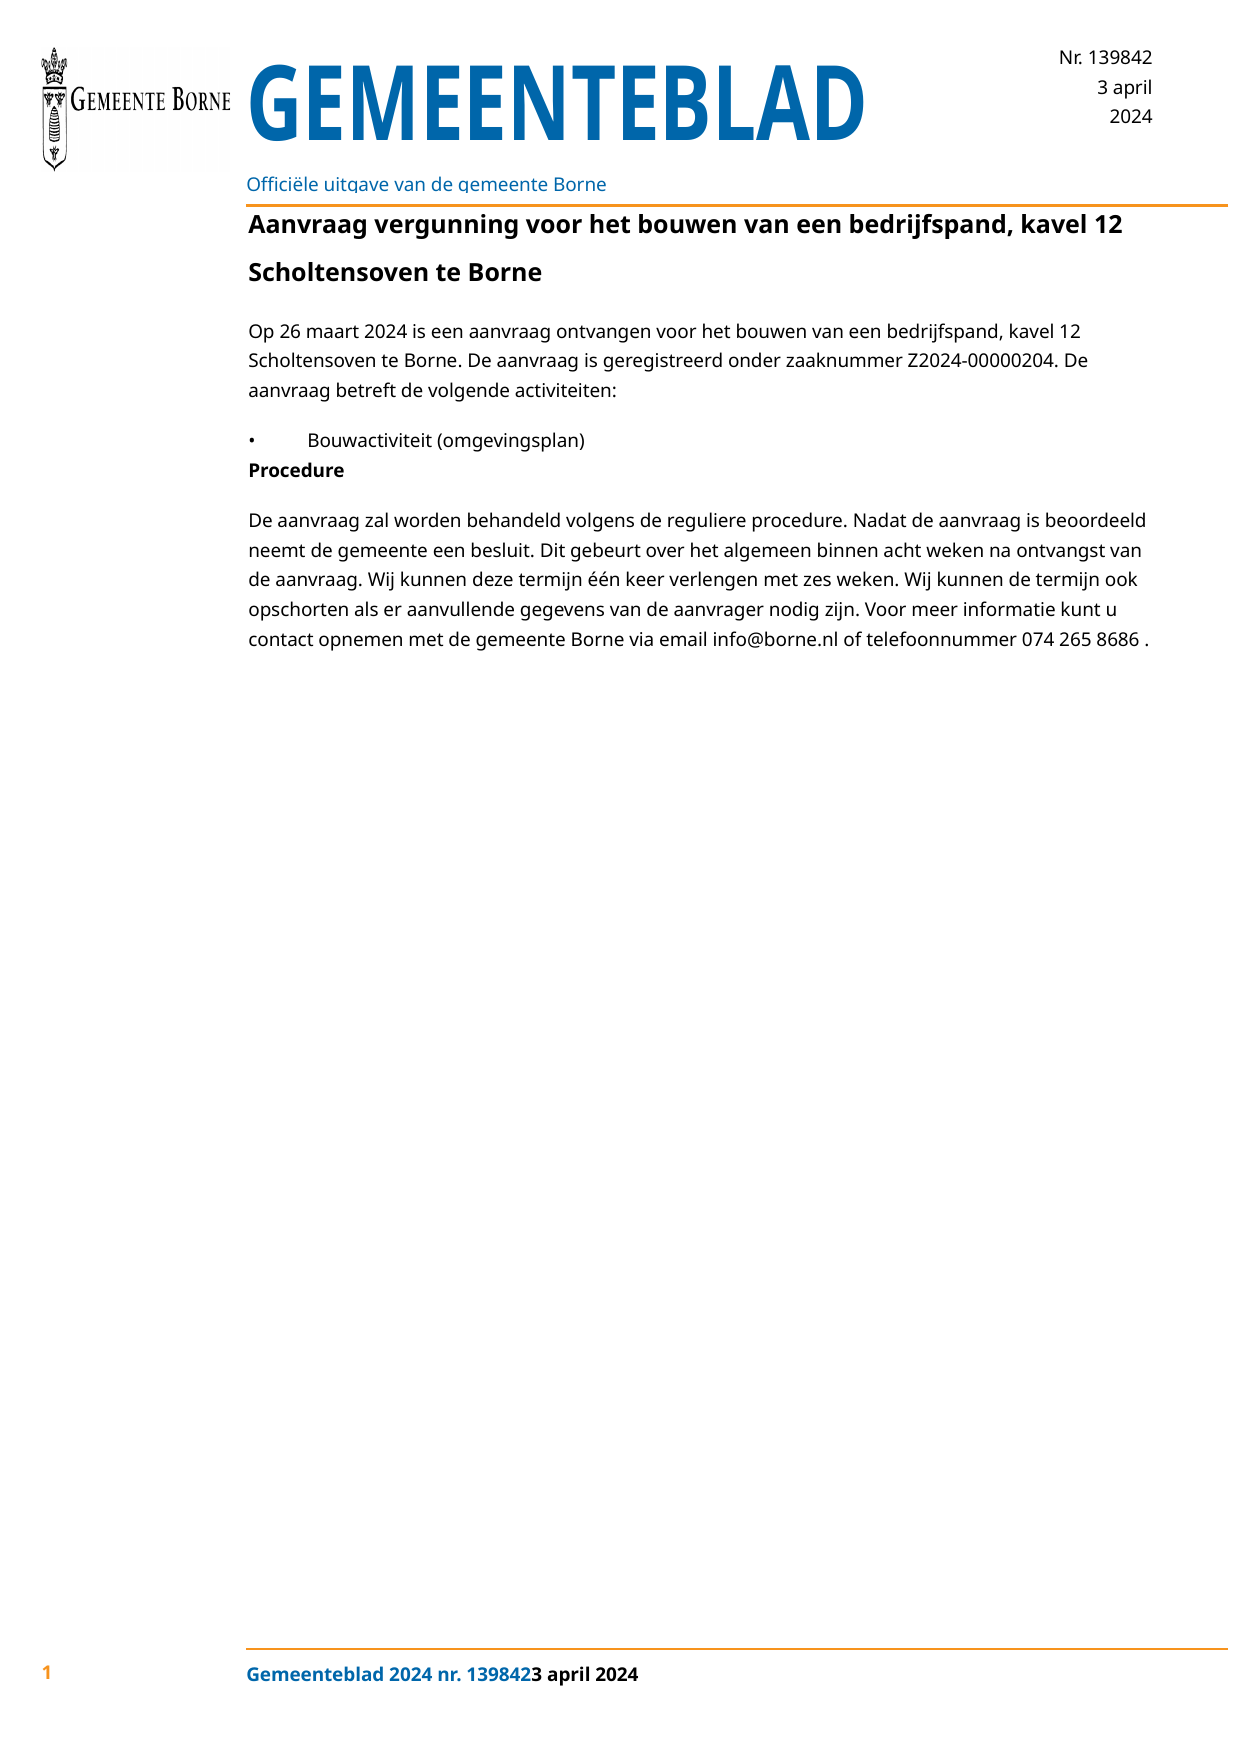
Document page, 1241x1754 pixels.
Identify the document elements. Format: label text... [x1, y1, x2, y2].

list Bouwactiviteit (omgevingsplan) [248, 427, 1152, 453]
text Aanvraag vergunning voor het bouwen van een bedrijfspand, kavel 12 Scholtensoven te Borne [248, 207, 1152, 288]
text Procedure [248, 457, 1152, 483]
picture [41, 47, 231, 172]
text Op 26 maart 2024 is een aanvraag ontvangen voor het bouwen van een bedrijfspand, kavel 12 Scholtensoven te Borne. De aanvraag is geregistreerd onder zaaknummer Z2024-00000204. De aanvraag betreft de volgende activiteiten: [248, 318, 1152, 403]
text De aanvraag zal worden behandeld volgens de reguliere procedure. Nadat de aanvraag is beoordeeld neemt de gemeente een besluit. Dit gebeurt over het algemeen binnen acht weken na ontvangst van de aanvraag. Wij kunnen deze termijn één keer verlengen met zes weken. Wij kunnen de termijn ook opschorten als er aanvullende gegevens van de aanvrager nodig zijn. Voor meer informatie kunt u contact opnemen met de gemeente Borne via email info@borne.nl of telefoonnummer 074 265 8686 . [248, 507, 1152, 652]
